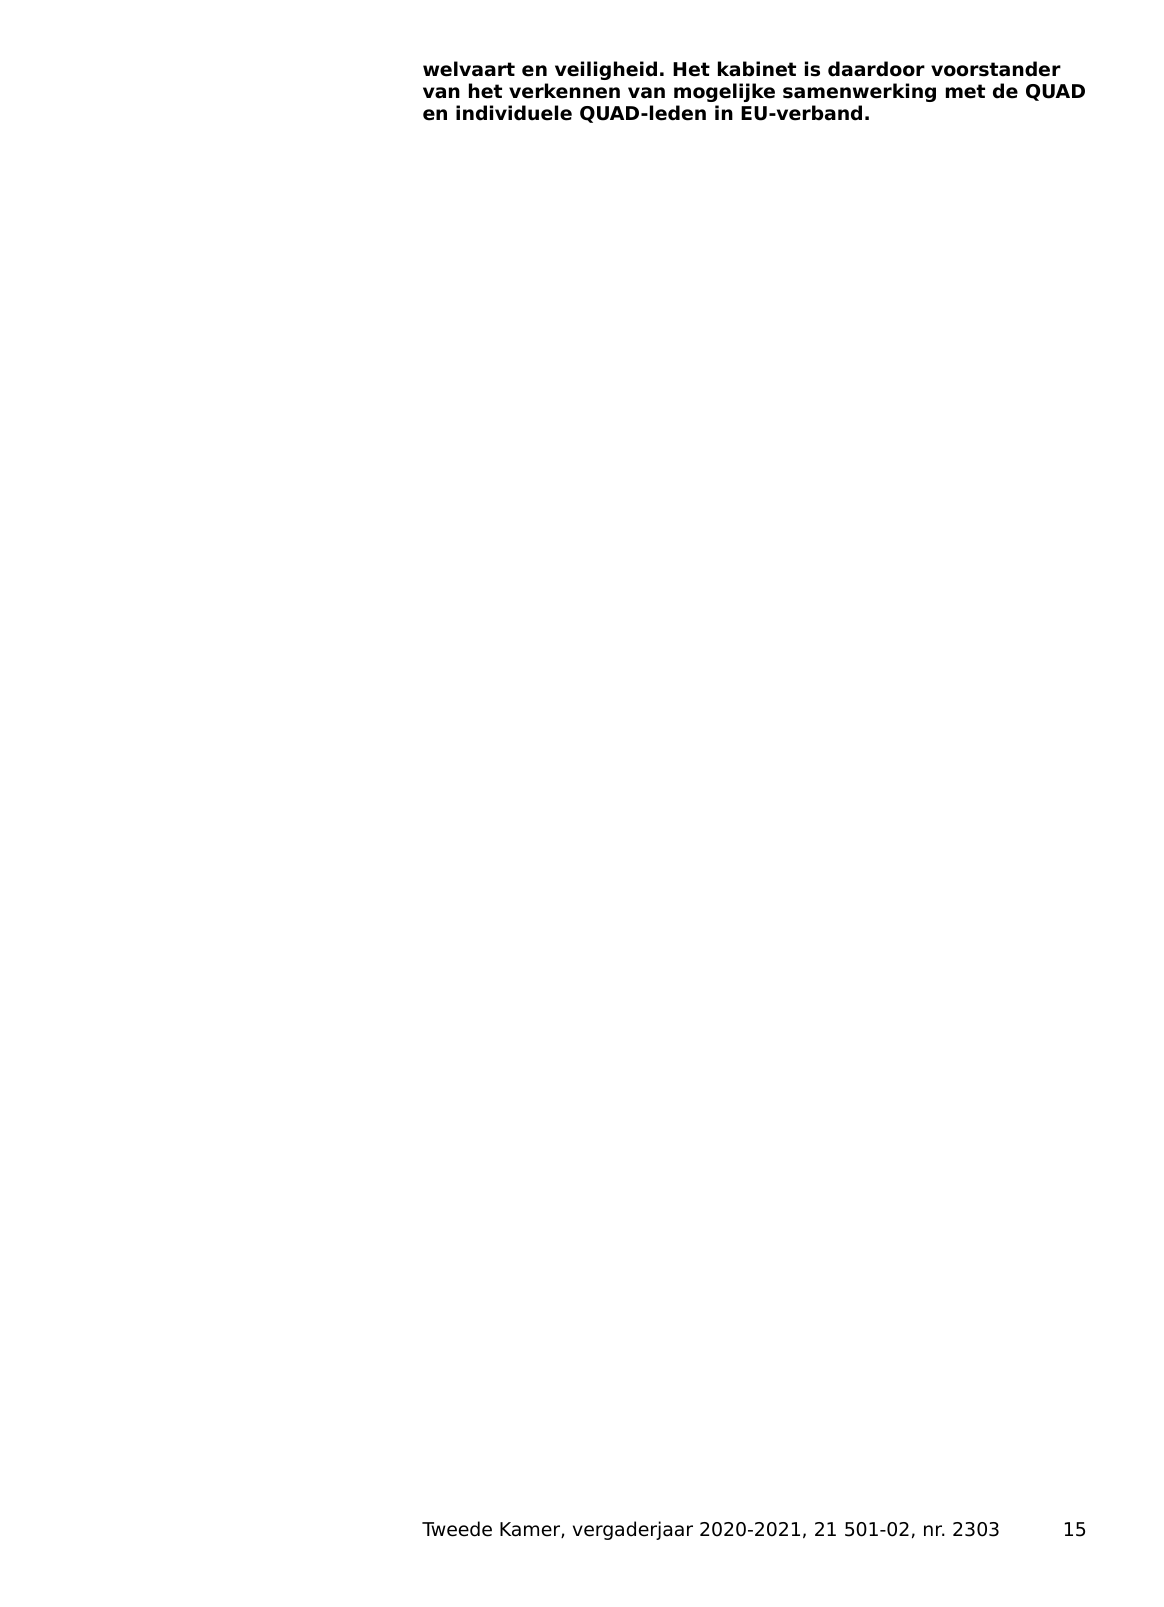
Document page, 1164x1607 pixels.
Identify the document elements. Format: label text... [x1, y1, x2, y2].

text welvaart en veiligheid. Het kabinet is daardoor voorstander van het verkennen van mogelijke samenwerking met de QUAD en individuele QUAD-leden in EU-verband. [422, 59, 1087, 125]
